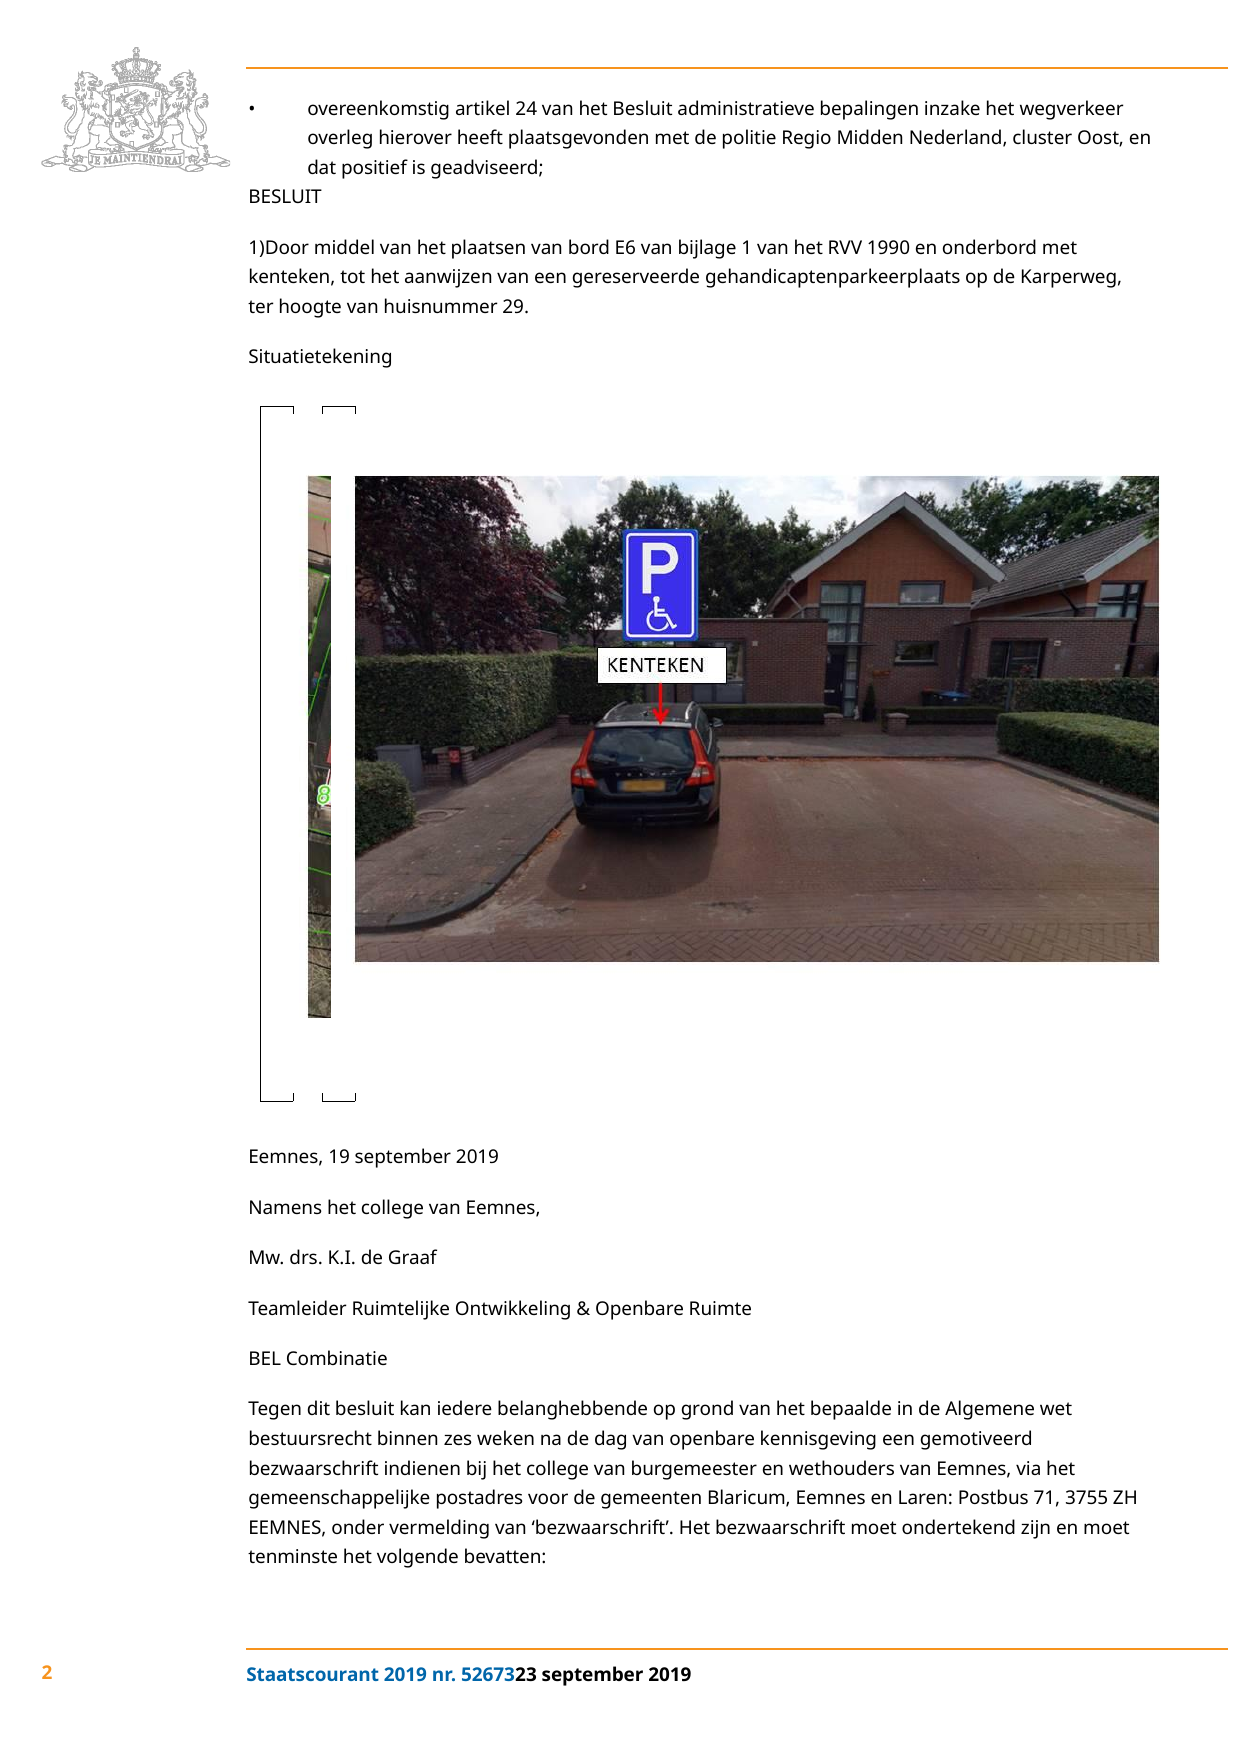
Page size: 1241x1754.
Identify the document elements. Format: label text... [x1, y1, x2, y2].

text Mw. drs. K.I. de Graaf [248, 1244, 1152, 1270]
list overeenkomstig artikel 24 van het Besluit administratieve bepalingen inzake het wegverkeer overleg hierover heeft plaatsgevonden met de politie Regio Midden Nederland, cluster Oost, en dat positief is geadviseerd; [248, 95, 1152, 180]
text Situatietekening [248, 343, 1152, 369]
picture [41, 47, 231, 172]
text 1)Door middel van het plaatsen van bord E6 van bijlage 1 van het RVV 1990 en onderbord met kenteken, tot het aanwijzen van een gereserveerde gehandicaptenparkeerplaats op de Karperweg, ter hoogte van huisnummer 29. [248, 234, 1152, 319]
text Teamleider Ruimtelijke Ontwikkeling & Openbare Ruimte [248, 1295, 1152, 1320]
text Eemnes, 19 september 2019 [248, 1143, 1152, 1169]
text Tegen dit besluit kan iedere belanghebbende op grond van het bepaalde in de Algemene wet bestuursrecht binnen zes weken na de dag van openbare kennisgeving een gemotiveerd bezwaarschrift indienen bij het college van burgemeester en wethouders van Eemnes, via het gemeenschappelijke postadres voor de gemeenten Blaricum, Eemnes en Laren: Postbus 71, 3755 ZH EEMNES, onder vermelding van ‘bezwaarschrift’. Het bezwaarschrift moet ondertekend zijn en moet tenminste het volgende bevatten: [248, 1396, 1152, 1569]
picture [268, 414, 1235, 1093]
text Namens het college van Eemnes, [248, 1194, 1152, 1219]
text BESLUIT [248, 183, 1152, 209]
text BEL Combinatie [248, 1345, 1152, 1371]
